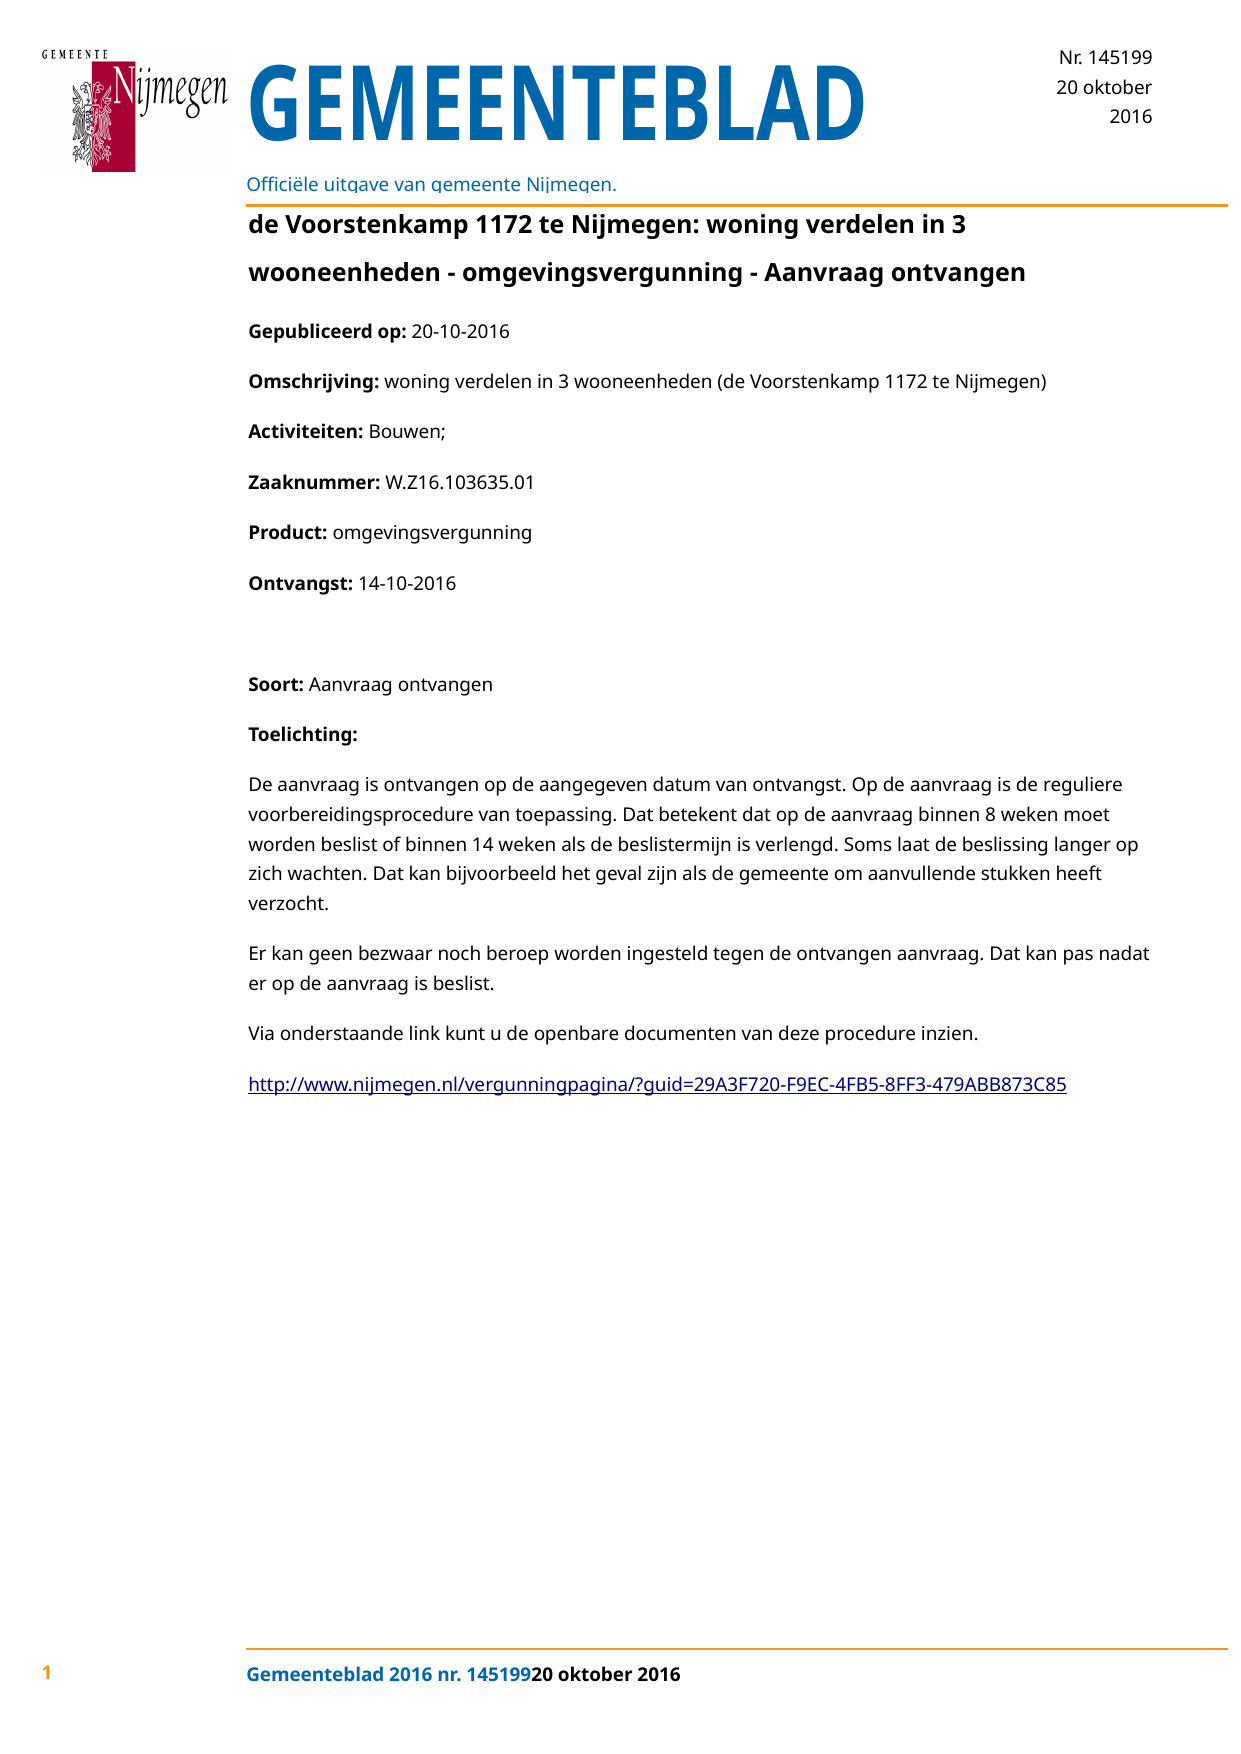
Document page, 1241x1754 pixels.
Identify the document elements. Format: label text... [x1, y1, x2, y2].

text Via onderstaande link kunt u de openbare documenten van deze procedure inzien. [248, 1020, 1152, 1046]
text Activiteiten: Bouwen; [248, 419, 1152, 444]
text De aanvraag is ontvangen op de aangegeven datum van ontvangst. Op de aanvraag is de reguliere voorbereidingsprocedure van toepassing. Dat betekent dat op de aanvraag binnen 8 weken moet worden beslist of binnen 14 weken als de beslistermijn is verlengd. Soms laat de beslissing langer op zich wachten. Dat kan bijvoorbeeld het geval zijn als de gemeente om aanvullende stukken heeft verzocht. [248, 772, 1152, 916]
text Toelichting: [248, 721, 1152, 747]
text Soort: Aanvraag ontvangen [248, 671, 1152, 697]
text Product: omgevingsvergunning [248, 519, 1152, 545]
text de Voorstenkamp 1172 te Nijmegen: woning verdelen in 3 wooneenheden - omgevingsvergunning - Aanvraag ontvangen [248, 207, 1152, 288]
text http://www.nijmegen.nl/vergunningpagina/?guid=29A3F720-F9EC-4FB5-8FF3-479ABB873C85 [248, 1071, 1152, 1097]
picture [41, 47, 231, 172]
text Zaaknummer: W.Z16.103635.01 [248, 469, 1152, 495]
text Omschrijving: woning verdelen in 3 wooneenheden (de Voorstenkamp 1172 te Nijmegen) [248, 368, 1152, 394]
text Ontvangst: 14-10-2016 [248, 570, 1152, 596]
text Er kan geen bezwaar noch beroep worden ingesteld tegen de ontvangen aanvraag. Dat kan pas nadat er op de aanvraag is beslist. [248, 940, 1152, 996]
text Gepubliceerd op: 20-10-2016 [248, 318, 1152, 344]
